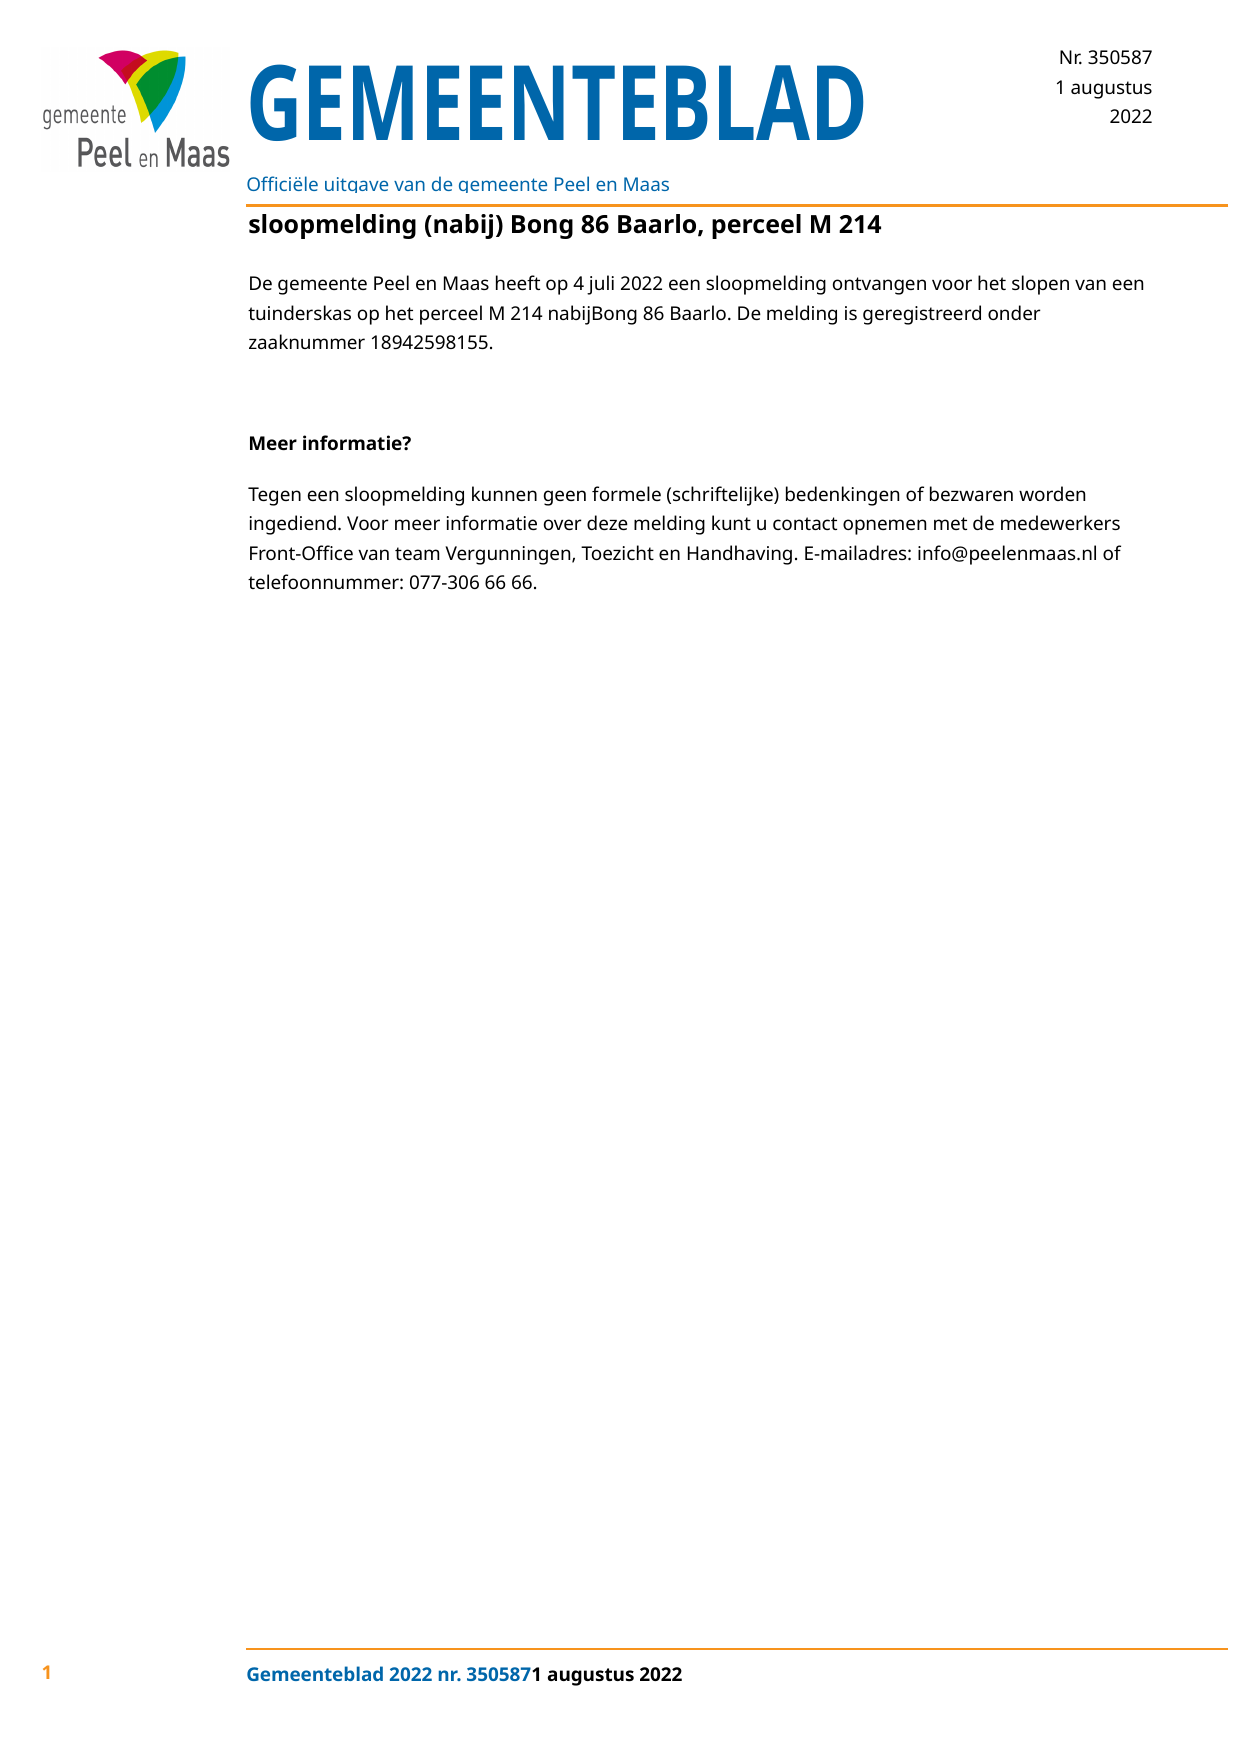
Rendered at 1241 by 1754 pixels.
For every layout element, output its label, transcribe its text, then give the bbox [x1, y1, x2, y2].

text De gemeente Peel en Maas heeft op 4 juli 2022 een sloopmelding ontvangen voor het slopen van een tuinderskas op het perceel M 214 nabijBong 86 Baarlo. De melding is geregistreerd onder zaaknummer 18942598155. [248, 270, 1152, 355]
text Meer informatie? [248, 430, 1152, 456]
picture [41, 47, 231, 172]
text Tegen een sloopmelding kunnen geen formele (schriftelijke) bedenkingen of bezwaren worden ingediend. Voor meer informatie over deze melding kunt u contact opnemen met de medewerkers Front-Office van team Vergunningen, Toezicht en Handhaving. E-mailadres: info@peelenmaas.nl of telefoonnummer: 077-306 66 66. [248, 481, 1152, 595]
text sloopmelding (nabij) Bong 86 Baarlo, perceel M 214 [248, 207, 1152, 241]
